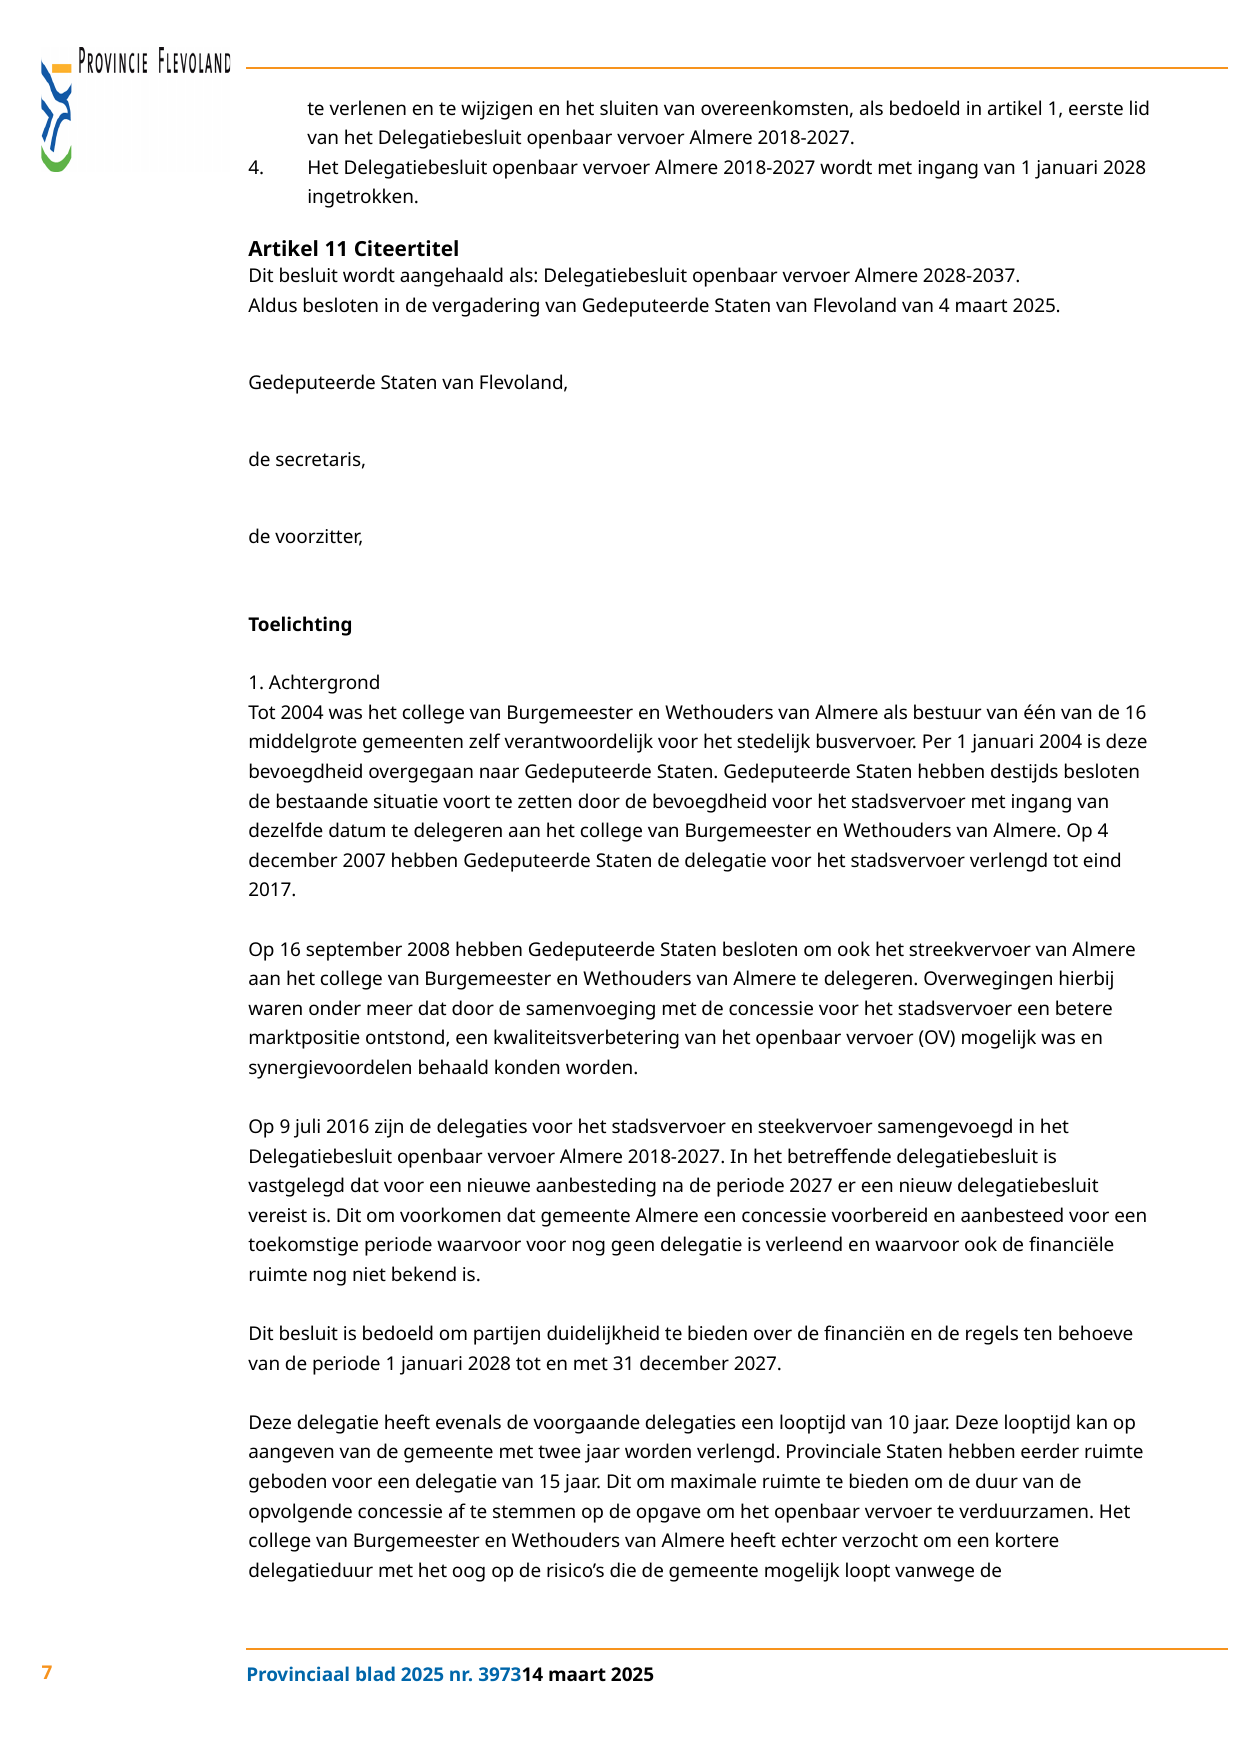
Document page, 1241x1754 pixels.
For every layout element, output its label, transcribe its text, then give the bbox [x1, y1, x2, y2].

text Gedeputeerde Staten van Flevoland, [248, 369, 1152, 395]
text 1. Achtergrond [248, 669, 1152, 695]
text Deze delegatie heeft evenals de voorgaande delegaties een looptijd van 10 jaar. Deze looptijd kan op aangeven van de gemeente met twee jaar worden verlengd. Provinciale Staten hebben eerder ruimte geboden voor een delegatie van 15 jaar. Dit om maximale ruimte te bieden om de duur van de opvolgende concessie af te stemmen op de opgave om het openbaar vervoer te verduurzamen. Het college van Burgemeester en Wethouders van Almere heeft echter verzocht om een kortere delegatieduur met het oog op de risico’s die de gemeente mogelijk loopt vanwege de [248, 1409, 1152, 1583]
text Tot 2004 was het college van Burgemeester en Wethouders van Almere als bestuur van één van de 16 middelgrote gemeenten zelf verantwoordelijk voor het stedelijk busvervoer. Per 1 januari 2004 is deze bevoegdheid overgegaan naar Gedeputeerde Staten. Gedeputeerde Staten hebben destijds besloten de bestaande situatie voort te zetten door de bevoegdheid voor het stadsvervoer met ingang van dezelfde datum te delegeren aan het college van Burgemeester en Wethouders van Almere. Op 4 december 2007 hebben Gedeputeerde Staten de delegatie voor het stadsvervoer verlengd tot eind 2017. [248, 699, 1152, 902]
text Dit besluit is bedoeld om partijen duidelijkheid te bieden over de financiën en de regels ten behoeve van de periode 1 januari 2028 tot en met 31 december 2027. [248, 1320, 1152, 1376]
text Op 9 juli 2016 zijn de delegaties voor het stadsvervoer en steekvervoer samengevoegd in het Delegatiebesluit openbaar vervoer Almere 2018-2027. In het betreffende delegatiebesluit is vastgelegd dat voor een nieuwe aanbesteding na de periode 2027 er een nieuw delegatiebesluit vereist is. Dit om voorkomen dat gemeente Almere een concessie voorbereid en aanbesteed voor een toekomstige periode waarvoor voor nog geen delegatie is verleend en waarvoor ook de financiële ruimte nog niet bekend is. [248, 1113, 1152, 1287]
text de secretaris, [248, 446, 1152, 472]
list Het Delegatiebesluit openbaar vervoer Almere 2018-2027 wordt met ingang van 1 januari 2028 ingetrokken. [248, 154, 1152, 209]
list te verlenen en te wijzigen en het sluiten van overeenkomsten, als bedoeld in artikel 1, eerste lid van het Delegatiebesluit openbaar vervoer Almere 2018-2027. [248, 95, 1152, 150]
text Op 16 september 2008 hebben Gedeputeerde Staten besloten om ook het streekvervoer van Almere aan het college van Burgemeester en Wethouders van Almere te delegeren. Overwegingen hierbij waren onder meer dat door de samenvoeging met de concessie voor het stadsvervoer een betere marktpositie ontstond, een kwaliteitsverbetering van het openbaar vervoer (OV) mogelijk was en synergievoordelen behaald konden worden. [248, 936, 1152, 1080]
text Artikel 11 Citeertitel [248, 234, 1152, 262]
text Dit besluit wordt aangehaald als: Delegatiebesluit openbaar vervoer Almere 2028-2037. [248, 262, 1152, 288]
text de voorzitter, [248, 523, 1152, 549]
text Aldus besloten in de vergadering van Gedeputeerde Staten van Flevoland van 4 maart 2025. [248, 292, 1152, 318]
text Toelichting [248, 601, 1152, 640]
picture [41, 47, 231, 172]
